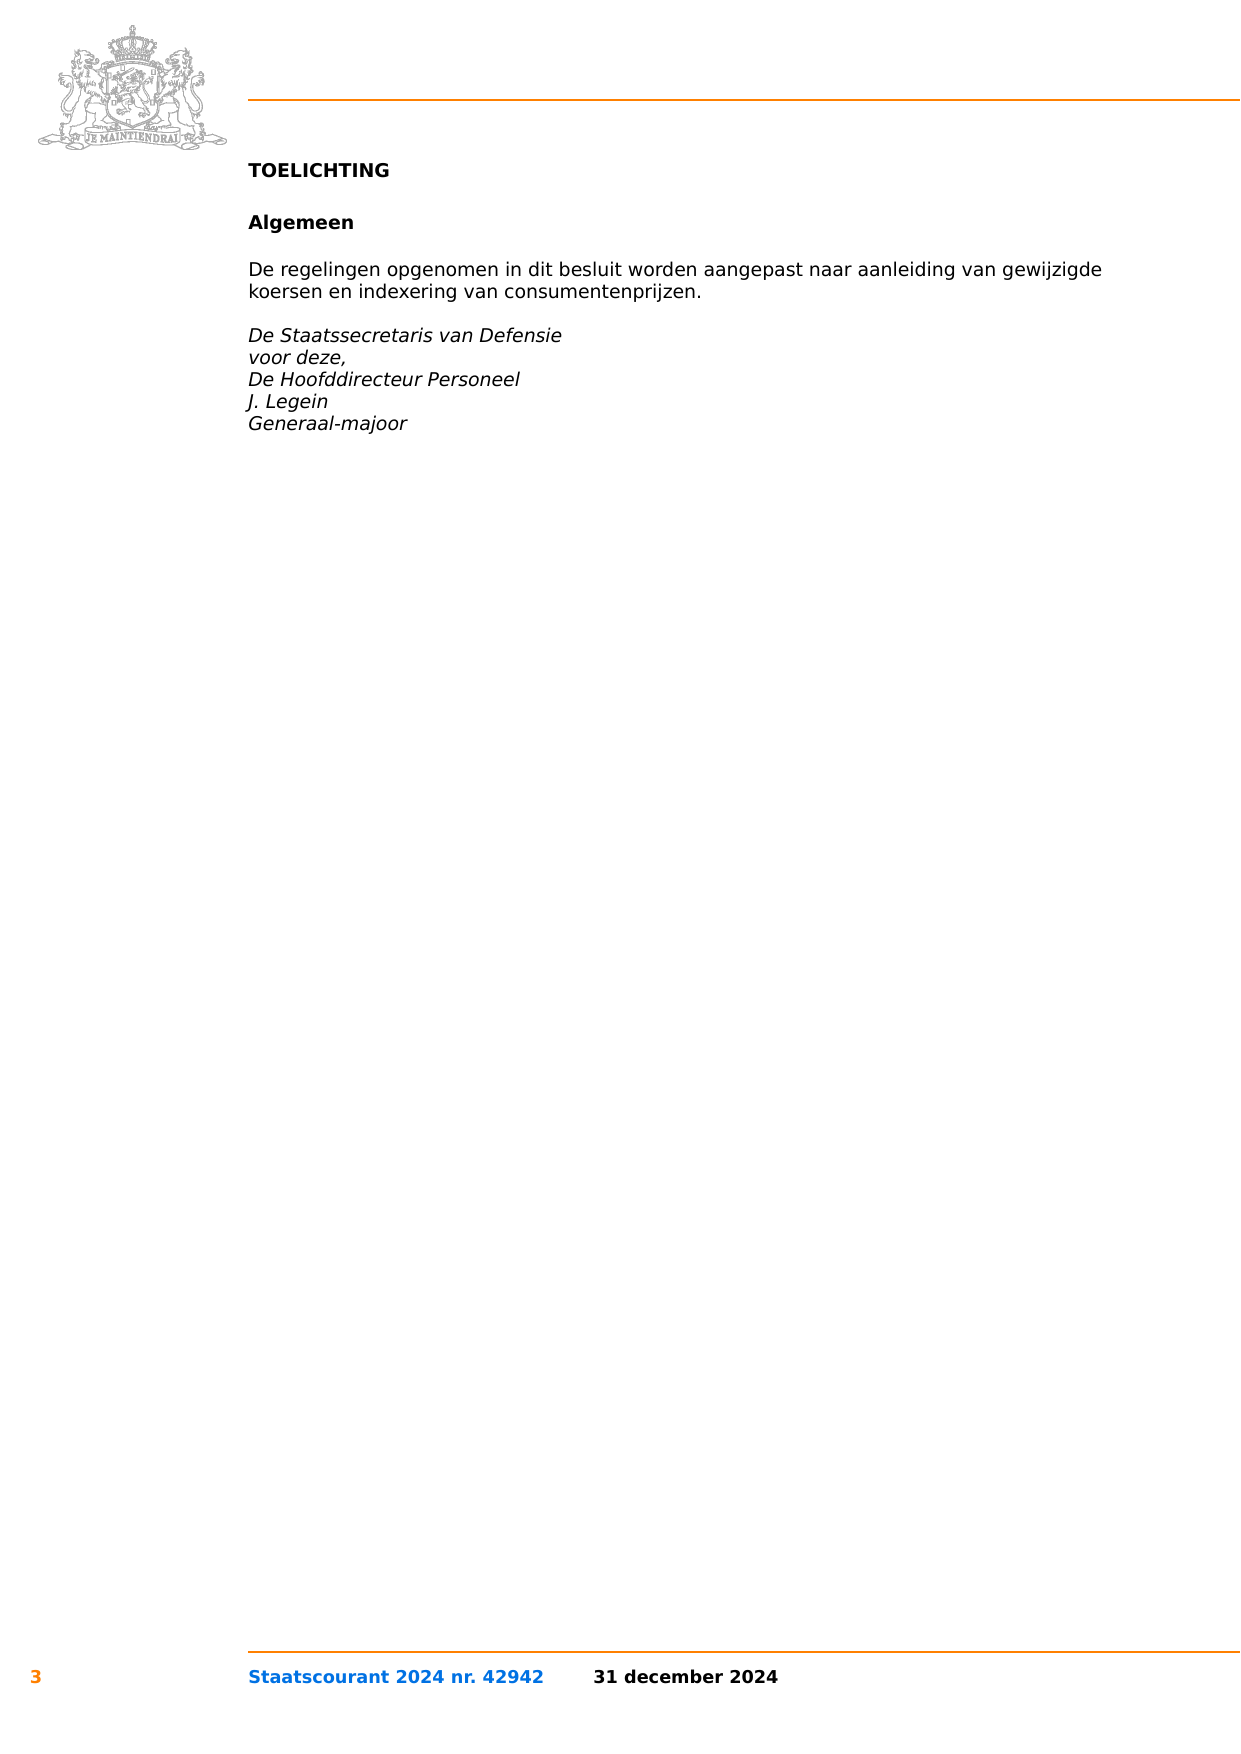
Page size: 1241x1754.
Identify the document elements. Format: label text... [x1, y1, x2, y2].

picture [38, 25, 227, 150]
subtitle Algemeen [248, 212, 1163, 234]
subtitle TOELICHTING [248, 160, 1163, 182]
text De Staatssecretaris van Defensie voor deze, De Hoofddirecteur Personeel J. Legein Generaal-majoor [248, 325, 1163, 434]
text De regelingen opgenomen in dit besluit worden aangepast naar aanleiding van gewijzigde koersen en indexering van consumentenprijzen. [248, 259, 1163, 303]
